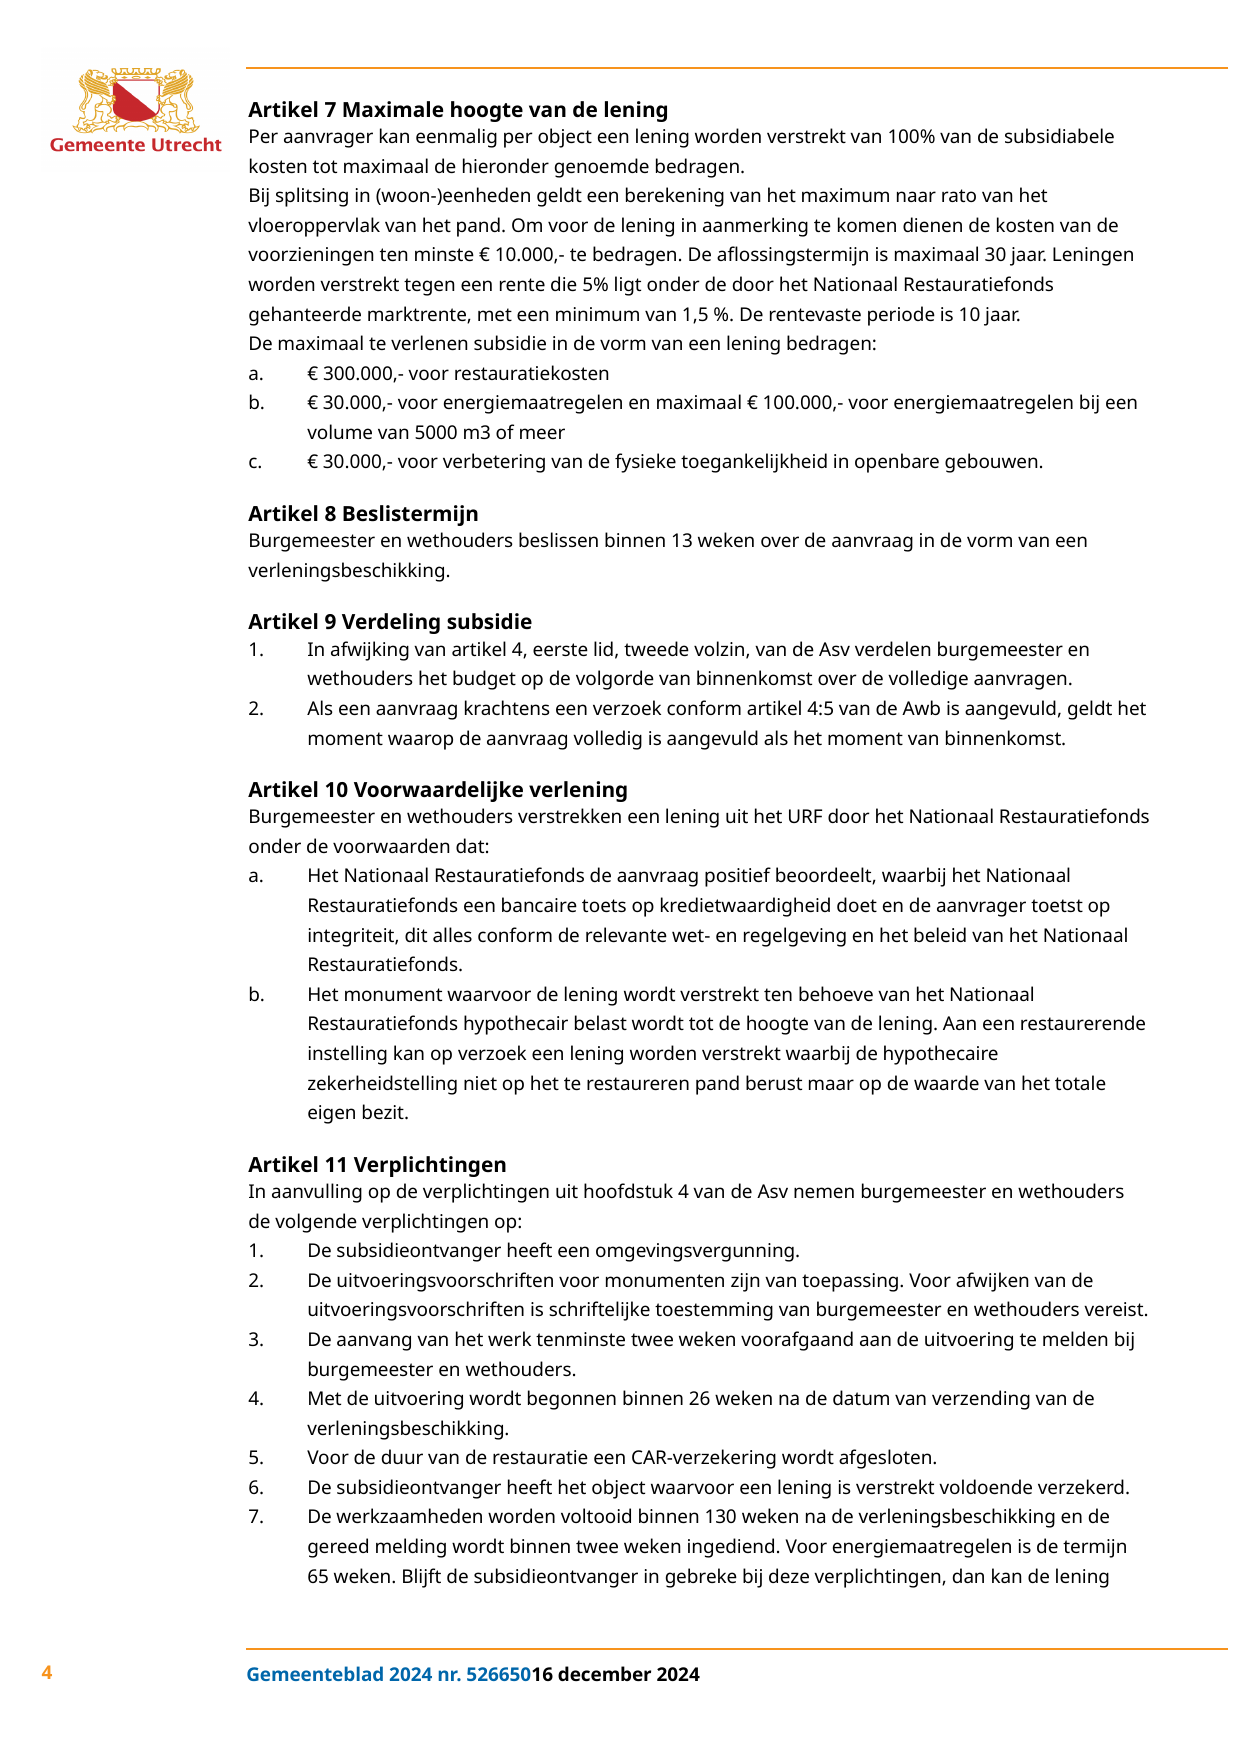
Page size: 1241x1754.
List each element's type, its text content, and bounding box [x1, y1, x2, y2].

text Per aanvrager kan eenmalig per object een lening worden verstrekt van 100% van de subsidiabele kosten tot maximaal de hieronder genoemde bedragen. [248, 123, 1152, 178]
picture [41, 47, 231, 172]
text Artikel 8 Beslistermijn [248, 499, 1152, 527]
list € 300.000,- voor restauratiekosten [248, 360, 1152, 386]
text De maximaal te verlenen subsidie in de vorm van een lening bedragen: [248, 330, 1152, 356]
list De subsidieontvanger heeft het object waarvoor een lening is verstrekt voldoende verzekerd. [248, 1474, 1152, 1500]
list Met de uitvoering wordt begonnen binnen 26 weken na de datum van verzending van de verleningsbeschikking. [248, 1385, 1152, 1441]
text Artikel 11 Verplichtingen [248, 1150, 1152, 1178]
list De subsidieontvanger heeft een omgevingsvergunning. [248, 1237, 1152, 1263]
text Burgemeester en wethouders verstrekken een lening uit het URF door het Nationaal Restauratiefonds onder de voorwaarden dat: [248, 803, 1152, 859]
list Het Nationaal Restauratiefonds de aanvraag positief beoordeelt, waarbij het Nationaal Restauratiefonds een bancaire toets op kredietwaardigheid doet en de aanvrager toetst op integriteit, dit alles conform de relevante wet- en regelgeving en het beleid van het Nationaal Restauratiefonds. [248, 863, 1152, 977]
list De uitvoeringsvoorschriften voor monumenten zijn van toepassing. Voor afwijken van de uitvoeringsvoorschriften is schriftelijke toestemming van burgemeester en wethouders vereist. [248, 1267, 1152, 1322]
list De werkzaamheden worden voltooid binnen 130 weken na de verleningsbeschikking en de gereed melding wordt binnen twee weken ingediend. Voor energiemaatregelen is de termijn 65 weken. Blijft de subsidieontvanger in gebreke bij deze verplichtingen, dan kan de lening [248, 1504, 1152, 1588]
list In afwijking van artikel 4, eerste lid, tweede volzin, van de Asv verdelen burgemeester en wethouders het budget op de volgorde van binnenkomst over de volledige aanvragen. [248, 636, 1152, 691]
text Bij splitsing in (woon-)eenheden geldt een berekening van het maximum naar rato van het vloeroppervlak van het pand. Om voor de lening in aanmerking te komen dienen de kosten van de voorzieningen ten minste € 10.000,- te bedragen. De aflossingstermijn is maximaal 30 jaar. Leningen worden verstrekt tegen een rente die 5% ligt onder de door het Nationaal Restauratiefonds gehanteerde marktrente, met een minimum van 1,5 %. De rentevaste periode is 10 jaar. [248, 182, 1152, 326]
text Artikel 9 Verdeling subsidie [248, 607, 1152, 636]
list Het monument waarvoor de lening wordt verstrekt ten behoeve van het Nationaal Restauratiefonds hypothecair belast wordt tot de hoogte van de lening. Aan een restaurerende instelling kan op verzoek een lening worden verstrekt waarbij de hypothecaire zekerheidstelling niet op het te restaureren pand berust maar op de waarde van het totale eigen bezit. [248, 981, 1152, 1125]
list Als een aanvraag krachtens een verzoek conform artikel 4:5 van de Awb is aangevuld, geldt het moment waarop de aanvraag volledig is aangevuld als het moment van binnenkomst. [248, 695, 1152, 750]
list Voor de duur van de restauratie een CAR-verzekering wordt afgesloten. [248, 1444, 1152, 1470]
list € 30.000,- voor energiemaatregelen en maximaal € 100.000,- voor energiemaatregelen bij een volume van 5000 m3 of meer [248, 389, 1152, 445]
text Burgemeester en wethouders beslissen binnen 13 weken over de aanvraag in de vorm van een verleningsbeschikking. [248, 527, 1152, 583]
text Artikel 7 Maximale hoogte van de lening [248, 95, 1152, 123]
list € 30.000,- voor verbetering van de fysieke toegankelijkheid in openbare gebouwen. [248, 449, 1152, 474]
text Artikel 10 Voorwaardelijke verlening [248, 775, 1152, 803]
list De aanvang van het werk tenminste twee weken voorafgaand aan de uitvoering te melden bij burgemeester en wethouders. [248, 1326, 1152, 1381]
text In aanvulling op de verplichtingen uit hoofdstuk 4 van de Asv nemen burgemeester en wethouders de volgende verplichtingen op: [248, 1178, 1152, 1233]
